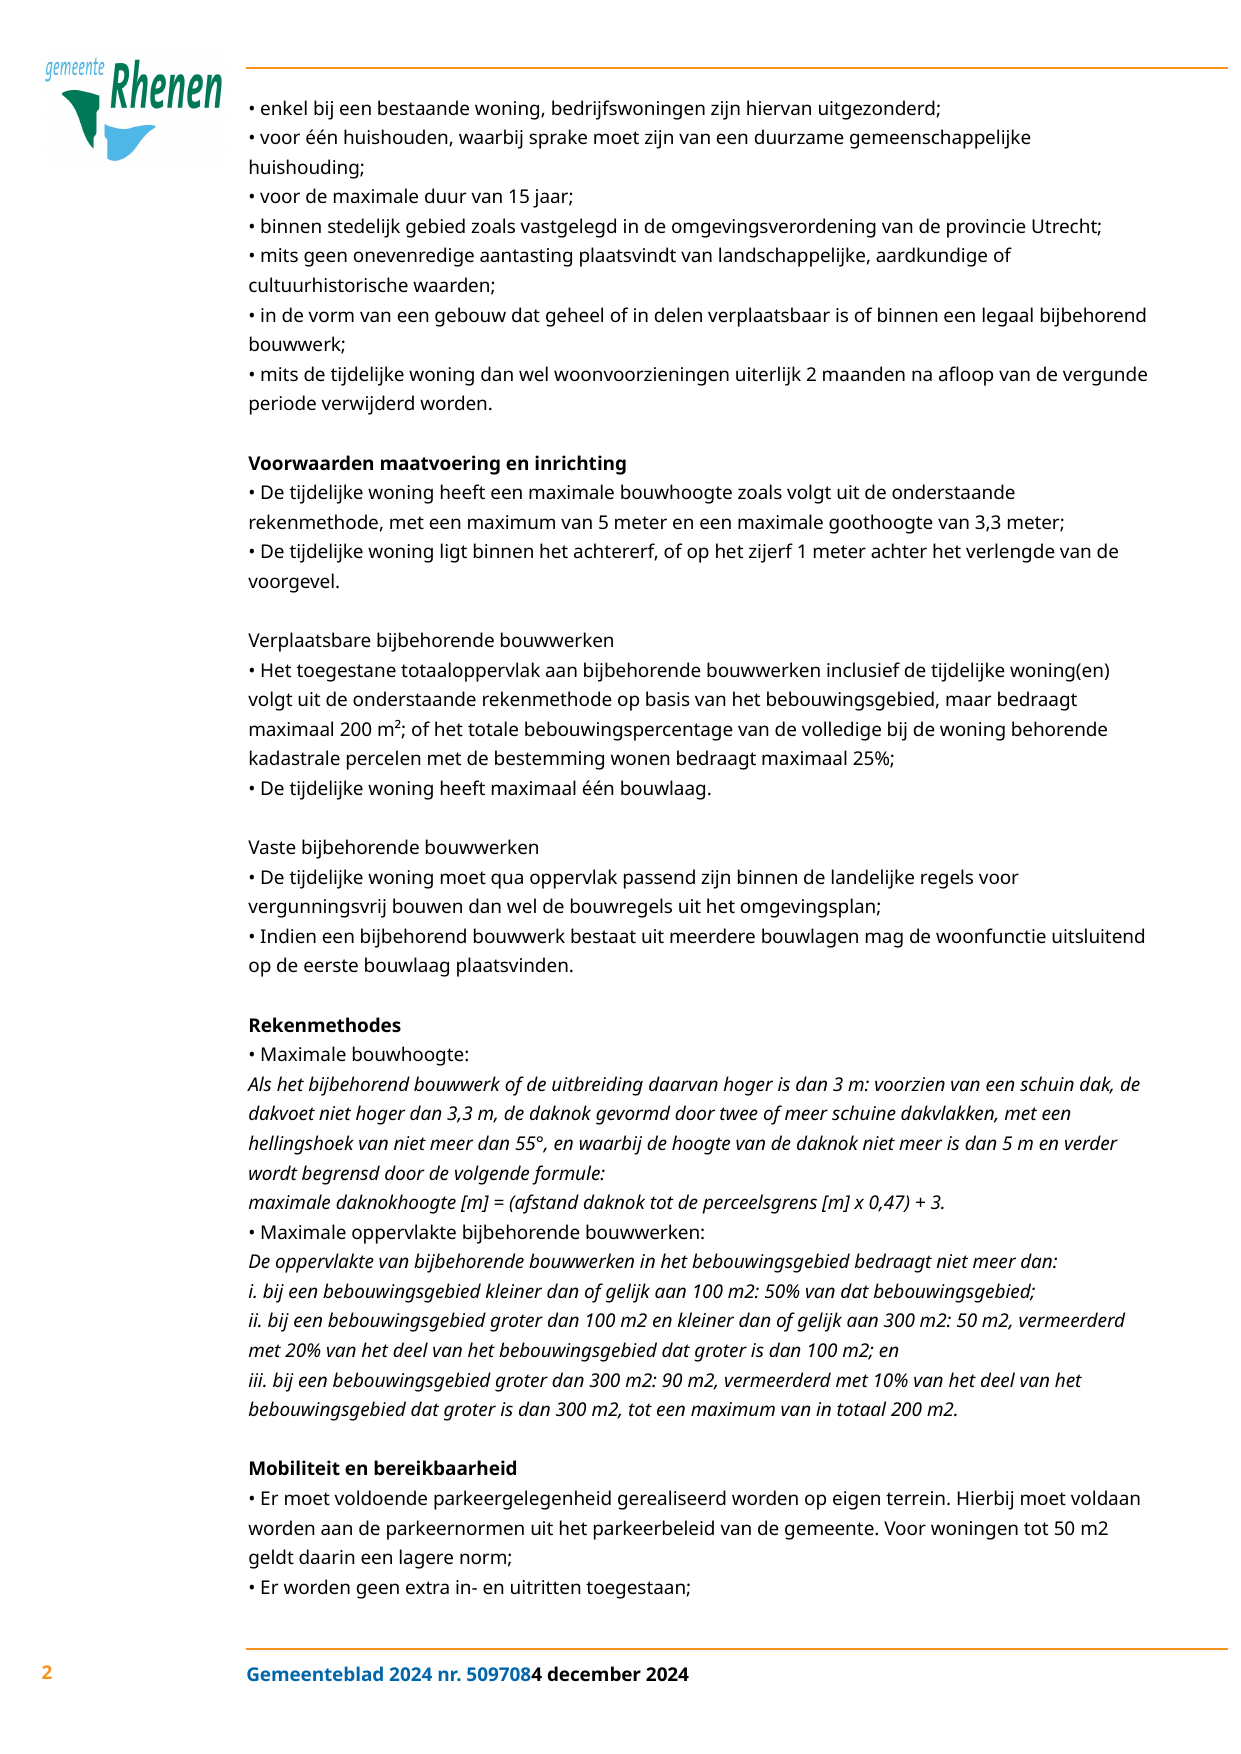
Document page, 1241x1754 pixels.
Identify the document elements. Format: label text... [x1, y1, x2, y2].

text Verplaatsbare bijbehorende bouwwerken [248, 627, 1152, 653]
text • binnen stedelijk gebied zoals vastgelegd in de omgevingsverordening van de provincie Utrecht; [248, 213, 1152, 239]
text • enkel bij een bestaande woning, bedrijfswoningen zijn hiervan uitgezonderd; [248, 95, 1152, 121]
text • voor de maximale duur van 15 jaar; [248, 183, 1152, 209]
picture [41, 47, 231, 172]
text • De tijdelijke woning ligt binnen het achtererf, of op het zijerf 1 meter achter het verlengde van de voorgevel. [248, 538, 1152, 594]
text iii. bij een bebouwingsgebied groter dan 300 m2: 90 m2, vermeerderd met 10% van het deel van het bebouwingsgebied dat groter is dan 300 m2, tot een maximum van in totaal 200 m2. [248, 1367, 1152, 1422]
text Als het bijbehorend bouwwerk of de uitbreiding daarvan hoger is dan 3 m: voorzien van een schuin dak, de dakvoet niet hoger dan 3,3 m, de daknok gevormd door twee of meer schuine dakvlakken, met een hellingshoek van niet meer dan 55°, en waarbij de hoogte van de daknok niet meer is dan 5 m en verder wordt begrensd door de volgende formule: [248, 1071, 1152, 1186]
text Mobiliteit en bereikbaarheid [248, 1456, 1152, 1481]
text • Maximale bouwhoogte: [248, 1041, 1152, 1067]
text • Maximale oppervlakte bijbehorende bouwwerken: [248, 1219, 1152, 1245]
text • mits de tijdelijke woning dan wel woonvoorzieningen uiterlijk 2 maanden na afloop van de vergunde periode verwijderd worden. [248, 361, 1152, 416]
text maximale daknokhoogte [m] = (afstand daknok tot de perceelsgrens [m] x 0,47) + 3. [248, 1189, 1152, 1215]
text • De tijdelijke woning heeft maximaal één bouwlaag. [248, 775, 1152, 801]
text • Het toegestane totaaloppervlak aan bijbehorende bouwwerken inclusief de tijdelijke woning(en) volgt uit de onderstaande rekenmethode op basis van het bebouwingsgebied, maar bedraagt maximaal 200 m²; of het totale bebouwingspercentage van de volledige bij de woning behorende kadastrale percelen met de bestemming wonen bedraagt maximaal 25%; [248, 657, 1152, 771]
text • mits geen onevenredige aantasting plaatsvindt van landschappelijke, aardkundige of cultuurhistorische waarden; [248, 243, 1152, 298]
text • Er moet voldoende parkeergelegenheid gerealiseerd worden op eigen terrein. Hierbij moet voldaan worden aan de parkeernormen uit het parkeerbeleid van de gemeente. Voor woningen tot 50 m2 geldt daarin een lagere norm; [248, 1485, 1152, 1570]
text • De tijdelijke woning moet qua oppervlak passend zijn binnen de landelijke regels voor vergunningsvrij bouwen dan wel de bouwregels uit het omgevingsplan; [248, 864, 1152, 919]
text ii. bij een bebouwingsgebied groter dan 100 m2 en kleiner dan of gelijk aan 300 m2: 50 m2, vermeerderd met 20% van het deel van het bebouwingsgebied dat groter is dan 100 m2; en [248, 1308, 1152, 1363]
text • voor één huishouden, waarbij sprake moet zijn van een duurzame gemeenschappelijke huishouding; [248, 124, 1152, 180]
text Vaste bijbehorende bouwwerken [248, 834, 1152, 860]
text i. bij een bebouwingsgebied kleiner dan of gelijk aan 100 m2: 50% van dat bebouwingsgebied; [248, 1278, 1152, 1304]
text • Indien een bijbehorend bouwwerk bestaat uit meerdere bouwlagen mag de woonfunctie uitsluitend op de eerste bouwlaag plaatsvinden. [248, 923, 1152, 978]
text Voorwaarden maatvoering en inrichting [248, 450, 1152, 476]
text • De tijdelijke woning heeft een maximale bouwhoogte zoals volgt uit de onderstaande rekenmethode, met een maximum van 5 meter en een maximale goothoogte van 3,3 meter; [248, 479, 1152, 535]
text • Er worden geen extra in- en uitritten toegestaan; [248, 1574, 1152, 1600]
text • in de vorm van een gebouw dat geheel of in delen verplaatsbaar is of binnen een legaal bijbehorend bouwwerk; [248, 302, 1152, 357]
text De oppervlakte van bijbehorende bouwwerken in het bebouwingsgebied bedraagt niet meer dan: [248, 1248, 1152, 1274]
text Rekenmethodes [248, 1012, 1152, 1038]
